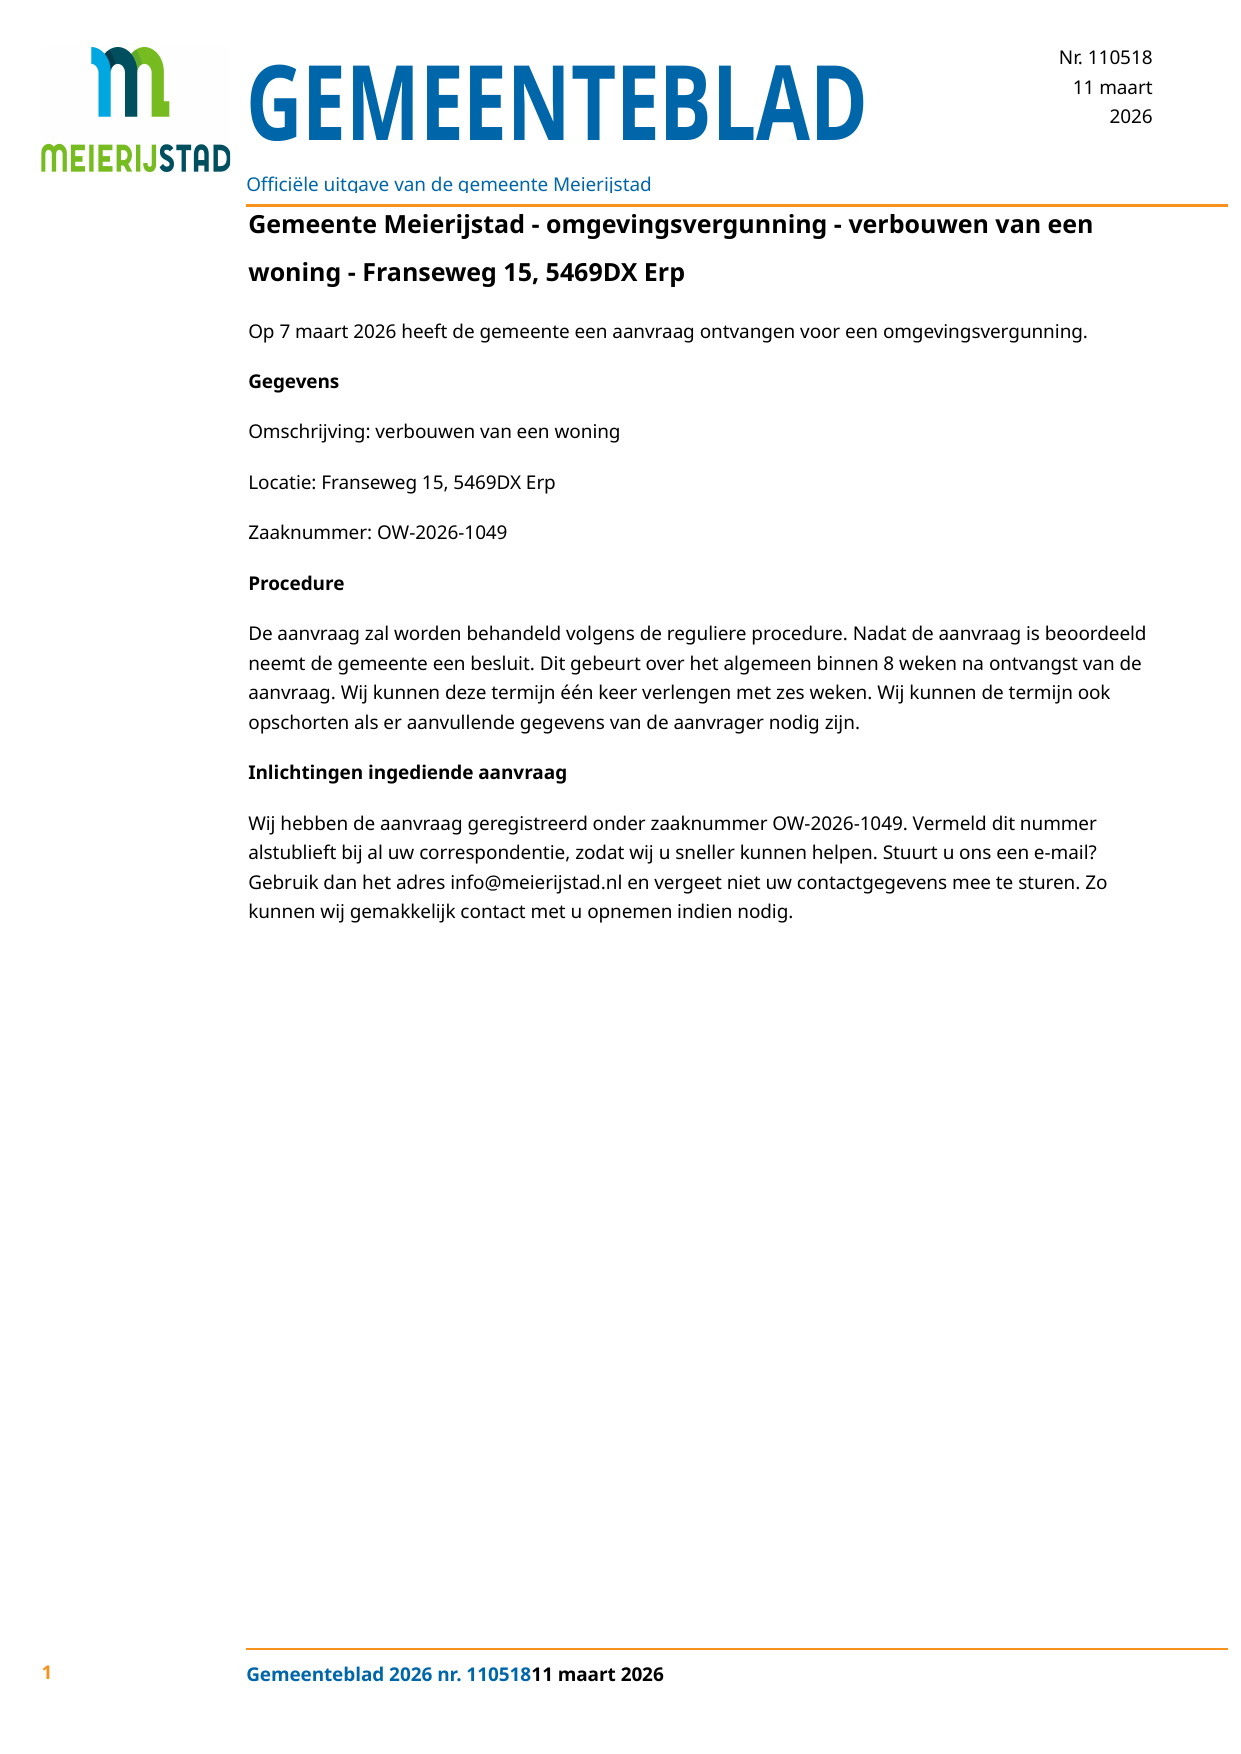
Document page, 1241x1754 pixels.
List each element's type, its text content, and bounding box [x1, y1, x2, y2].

text Gemeente Meierijstad - omgevingsvergunning - verbouwen van een woning - Franseweg 15, 5469DX Erp [248, 207, 1152, 288]
picture [41, 47, 231, 172]
text Gegevens [248, 368, 1152, 394]
text Locatie: Franseweg 15, 5469DX Erp [248, 469, 1152, 495]
text De aanvraag zal worden behandeld volgens de reguliere procedure. Nadat de aanvraag is beoordeeld neemt de gemeente een besluit. Dit gebeurt over het algemeen binnen 8 weken na ontvangst van de aanvraag. Wij kunnen deze termijn één keer verlengen met zes weken. Wij kunnen de termijn ook opschorten als er aanvullende gegevens van de aanvrager nodig zijn. [248, 620, 1152, 735]
text Procedure [248, 570, 1152, 596]
text Wij hebben de aanvraag geregistreerd onder zaaknummer OW-2026-1049. Vermeld dit nummer alstublieft bij al uw correspondentie, zodat wij u sneller kunnen helpen. Stuurt u ons een e-mail? Gebruik dan het adres info@meierijstad.nl en vergeet niet uw contactgegevens mee te sturen. Zo kunnen wij gemakkelijk contact met u opnemen indien nodig. [248, 810, 1152, 924]
text Op 7 maart 2026 heeft de gemeente een aanvraag ontvangen voor een omgevingsvergunning. [248, 318, 1152, 344]
text Zaaknummer: OW-2026-1049 [248, 519, 1152, 545]
text Omschrijving: verbouwen van een woning [248, 419, 1152, 444]
text Inlichtingen ingediende aanvraag [248, 759, 1152, 785]
